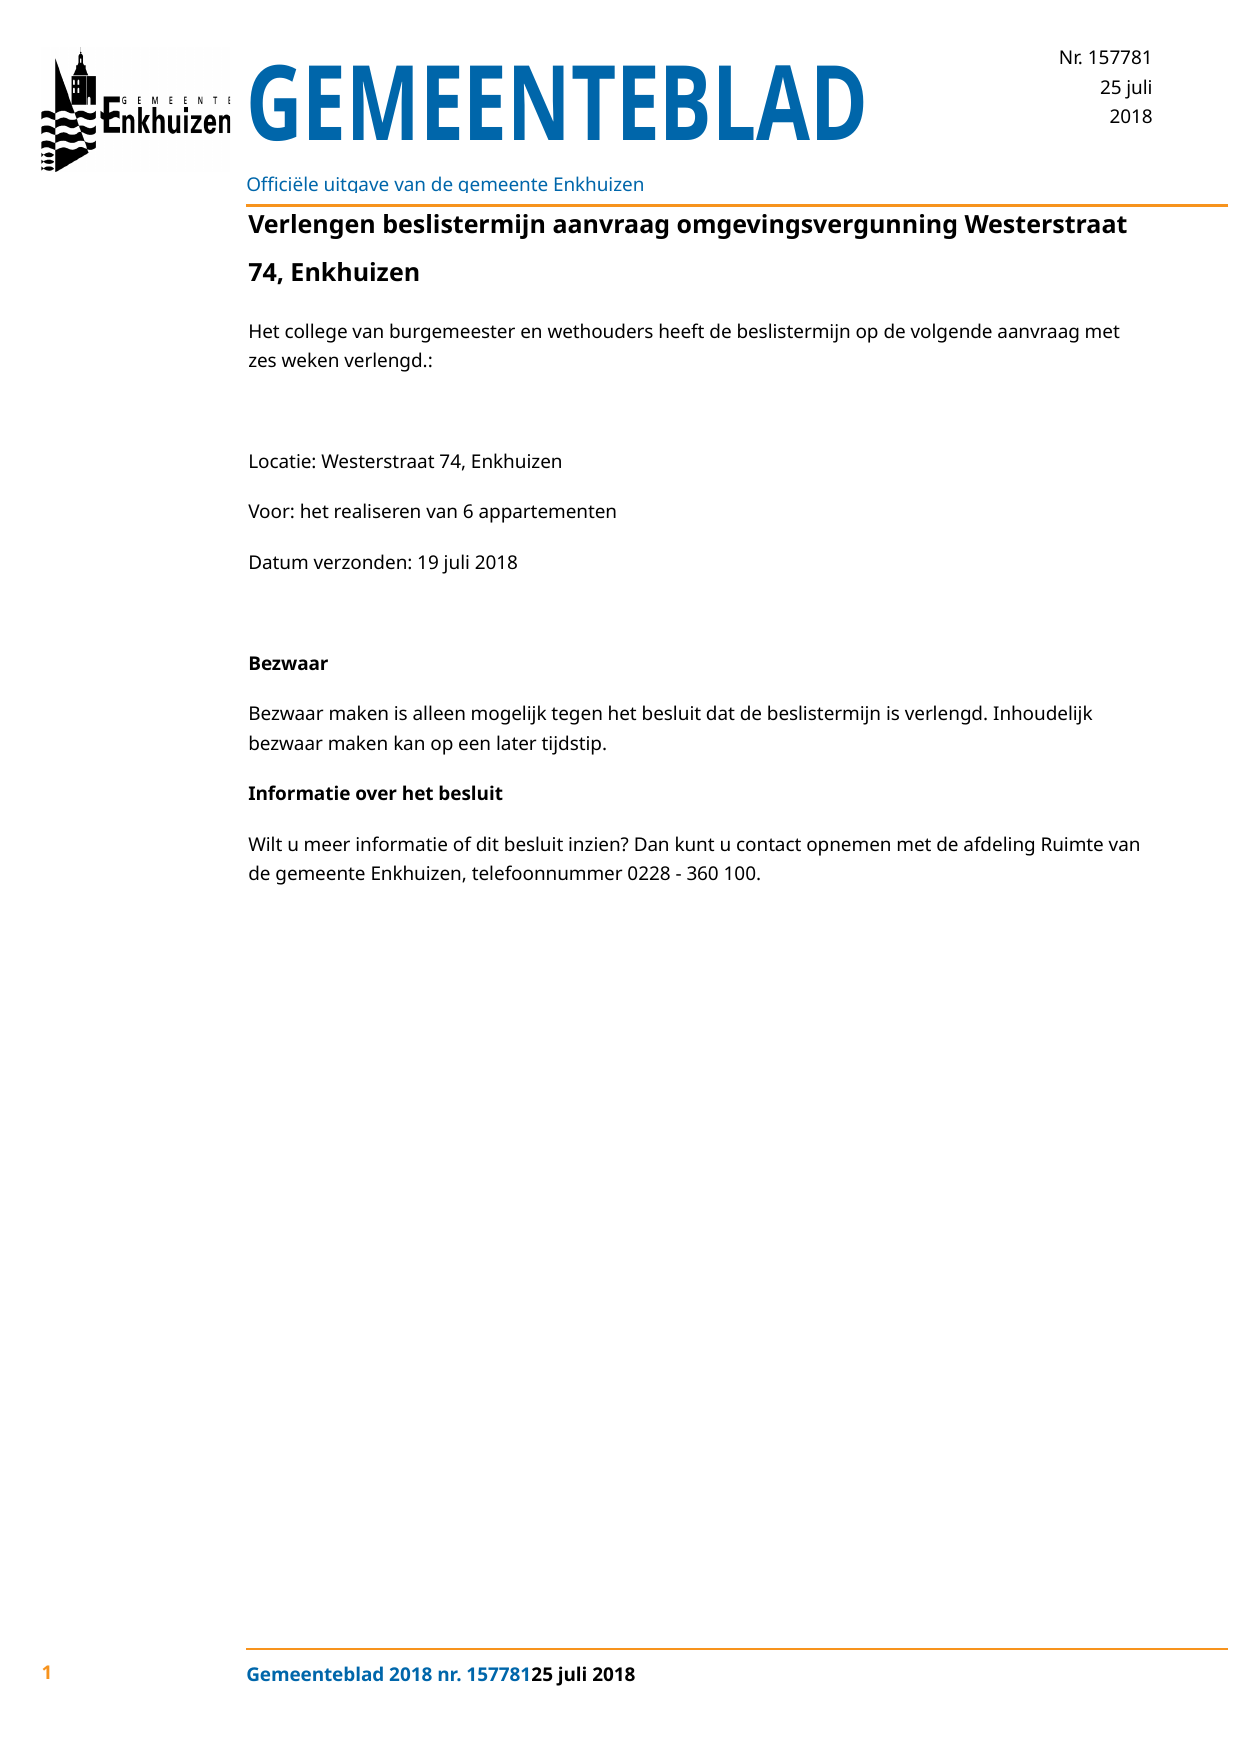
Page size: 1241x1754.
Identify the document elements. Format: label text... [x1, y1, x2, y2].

text Bezwaar [248, 650, 1152, 676]
text Datum verzonden: 19 juli 2018 [248, 549, 1152, 575]
text Het college van burgemeester en wethouders heeft de beslistermijn op de volgende aanvraag met zes weken verlengd.: [248, 318, 1152, 373]
text Bezwaar maken is alleen mogelijk tegen het besluit dat de beslistermijn is verlengd. Inhoudelijk bezwaar maken kan op een later tijdstip. [248, 700, 1152, 756]
text Voor: het realiseren van 6 appartementen [248, 499, 1152, 524]
text Informatie over het besluit [248, 780, 1152, 806]
text Verlengen beslistermijn aanvraag omgevingsvergunning Westerstraat 74, Enkhuizen [248, 207, 1152, 288]
text Wilt u meer informatie of dit besluit inzien? Dan kunt u contact opnemen met de afdeling Ruimte van de gemeente Enkhuizen, telefoonnummer 0228 - 360 100. [248, 831, 1152, 886]
text Locatie: Westerstraat 74, Enkhuizen [248, 448, 1152, 474]
picture [41, 47, 231, 172]
